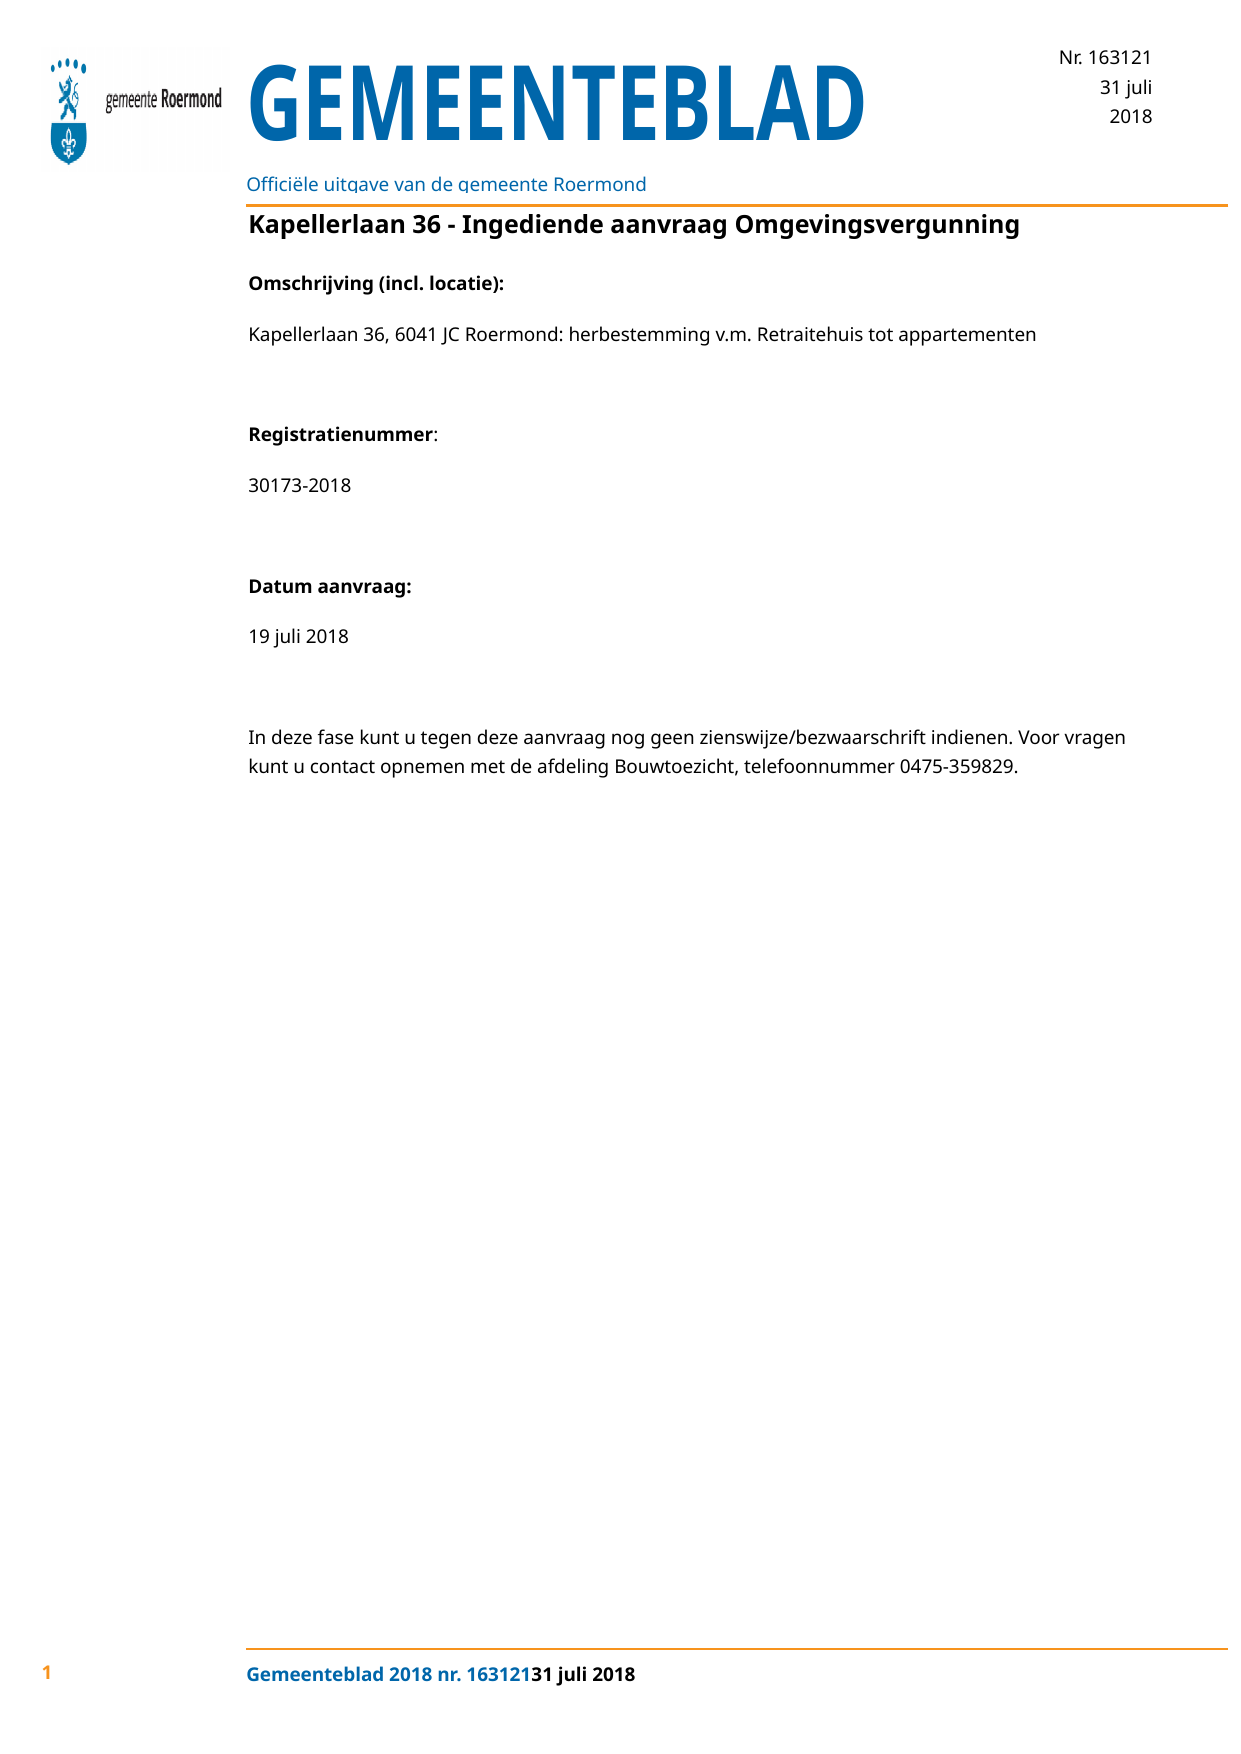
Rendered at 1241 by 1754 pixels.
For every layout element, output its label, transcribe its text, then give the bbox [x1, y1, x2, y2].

text Kapellerlaan 36 - Ingediende aanvraag Omgevingsvergunning [248, 207, 1152, 241]
text Omschrijving (incl. locatie): [248, 270, 1152, 296]
text In deze fase kunt u tegen deze aanvraag nog geen zienswijze/bezwaarschrift indienen. Voor vragen kunt u contact opnemen met de afdeling Bouwtoezicht, telefoonnummer 0475-359829. [248, 724, 1152, 779]
text Datum aanvraag: [248, 573, 1152, 598]
text Kapellerlaan 36, 6041 JC Roermond: herbestemming v.m. Retraitehuis tot appartementen [248, 321, 1152, 346]
picture [41, 47, 231, 172]
text Registratienummer: [248, 422, 1152, 447]
text 30173-2018 [248, 472, 1152, 498]
text 19 juli 2018 [248, 623, 1152, 649]
